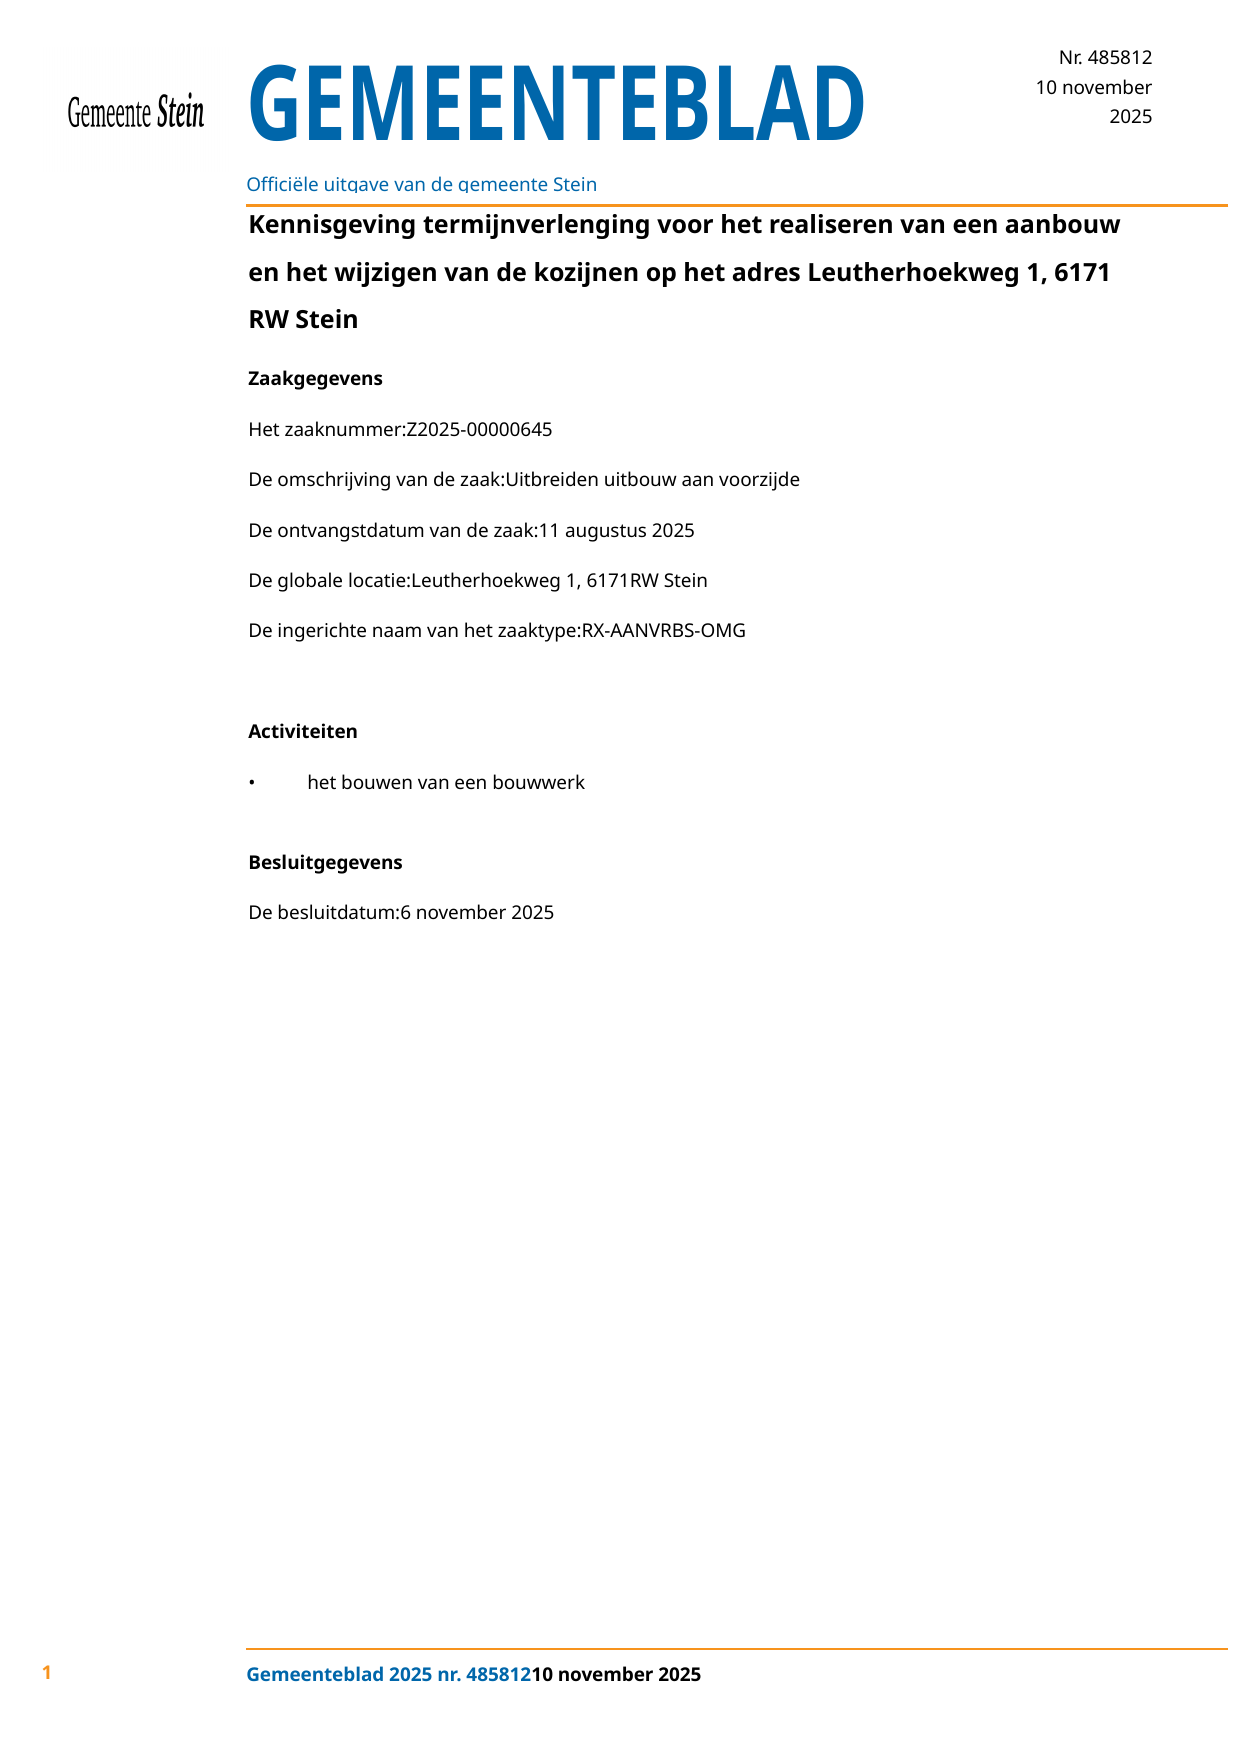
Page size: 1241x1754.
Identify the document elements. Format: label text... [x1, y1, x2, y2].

text Besluitgegevens [248, 849, 1152, 874]
text De ingerichte naam van het zaaktype:RX-AANVRBS-OMG [248, 618, 1152, 643]
picture [41, 47, 231, 172]
list het bouwen van een bouwwerk [248, 769, 1152, 794]
text Zaakgegevens [248, 366, 1152, 391]
text Activiteiten [248, 718, 1152, 744]
text De omschrijving van de zaak:Uitbreiden uitbouw aan voorzijde [248, 466, 1152, 492]
text Het zaaknummer:Z2025-00000645 [248, 416, 1152, 442]
text De besluitdatum:6 november 2025 [248, 899, 1152, 925]
text De ontvangstdatum van de zaak:11 augustus 2025 [248, 517, 1152, 542]
text Kennisgeving termijnverlenging voor het realiseren van een aanbouw en het wijzigen van de kozijnen op het adres Leutherhoekweg 1, 6171 RW Stein [248, 207, 1152, 336]
text De globale locatie:Leutherhoekweg 1, 6171RW Stein [248, 567, 1152, 593]
